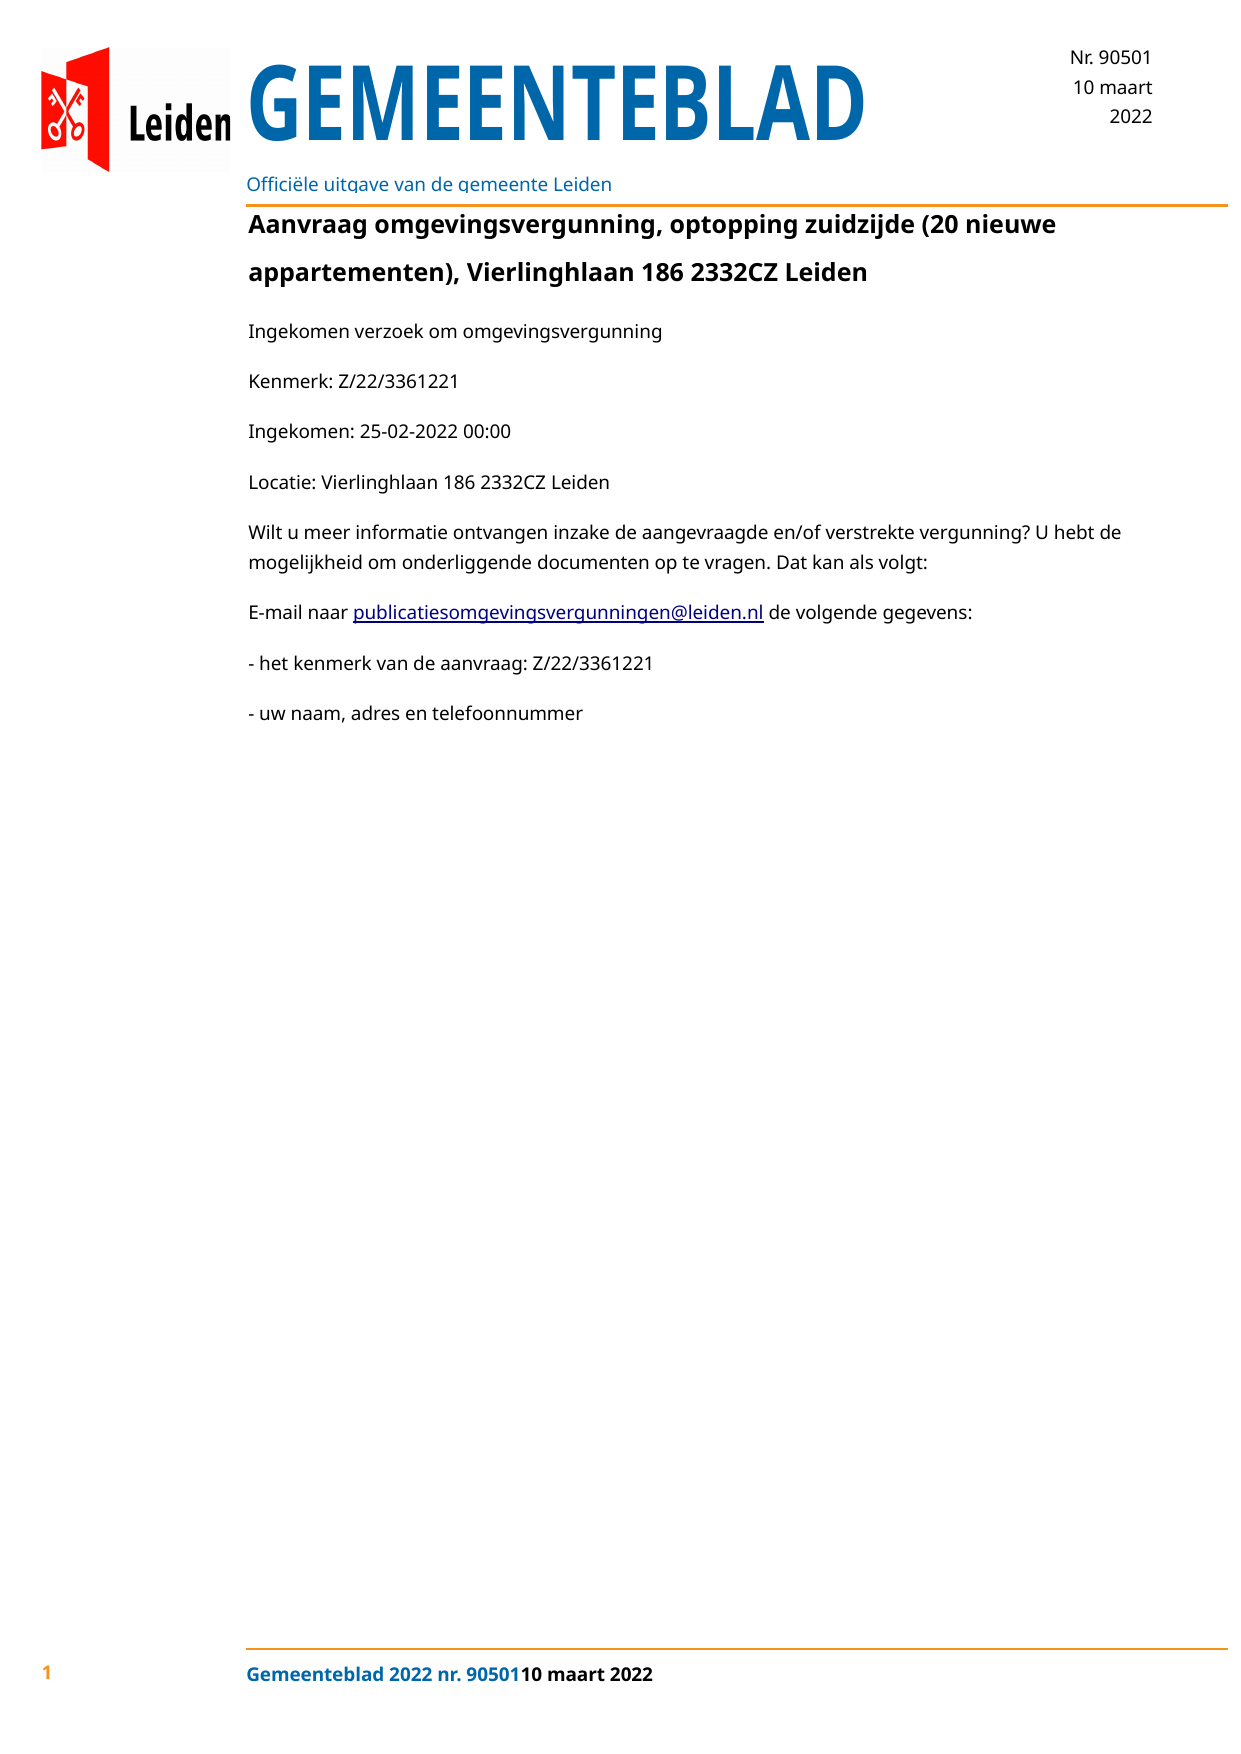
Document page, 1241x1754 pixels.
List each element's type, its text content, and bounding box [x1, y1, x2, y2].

text Aanvraag omgevingsvergunning, optopping zuidzijde (20 nieuwe appartementen), Vierlinghlaan 186 2332CZ Leiden [248, 207, 1152, 288]
text Locatie: Vierlinghlaan 186 2332CZ Leiden [248, 469, 1152, 495]
text Ingekomen verzoek om omgevingsvergunning [248, 318, 1152, 344]
text Ingekomen: 25-02-2022 00:00 [248, 419, 1152, 444]
text Kenmerk: Z/22/3361221 [248, 368, 1152, 394]
text - het kenmerk van de aanvraag: Z/22/3361221 [248, 650, 1152, 676]
text - uw naam, adres en telefoonnummer [248, 700, 1152, 726]
picture [41, 47, 231, 172]
text Wilt u meer informatie ontvangen inzake de aangevraagde en/of verstrekte vergunning? U hebt de mogelijkheid om onderliggende documenten op te vragen. Dat kan als volgt: [248, 519, 1152, 575]
text E-mail naar publicatiesomgevingsvergunningen@leiden.nl de volgende gegevens: [248, 599, 1152, 625]
